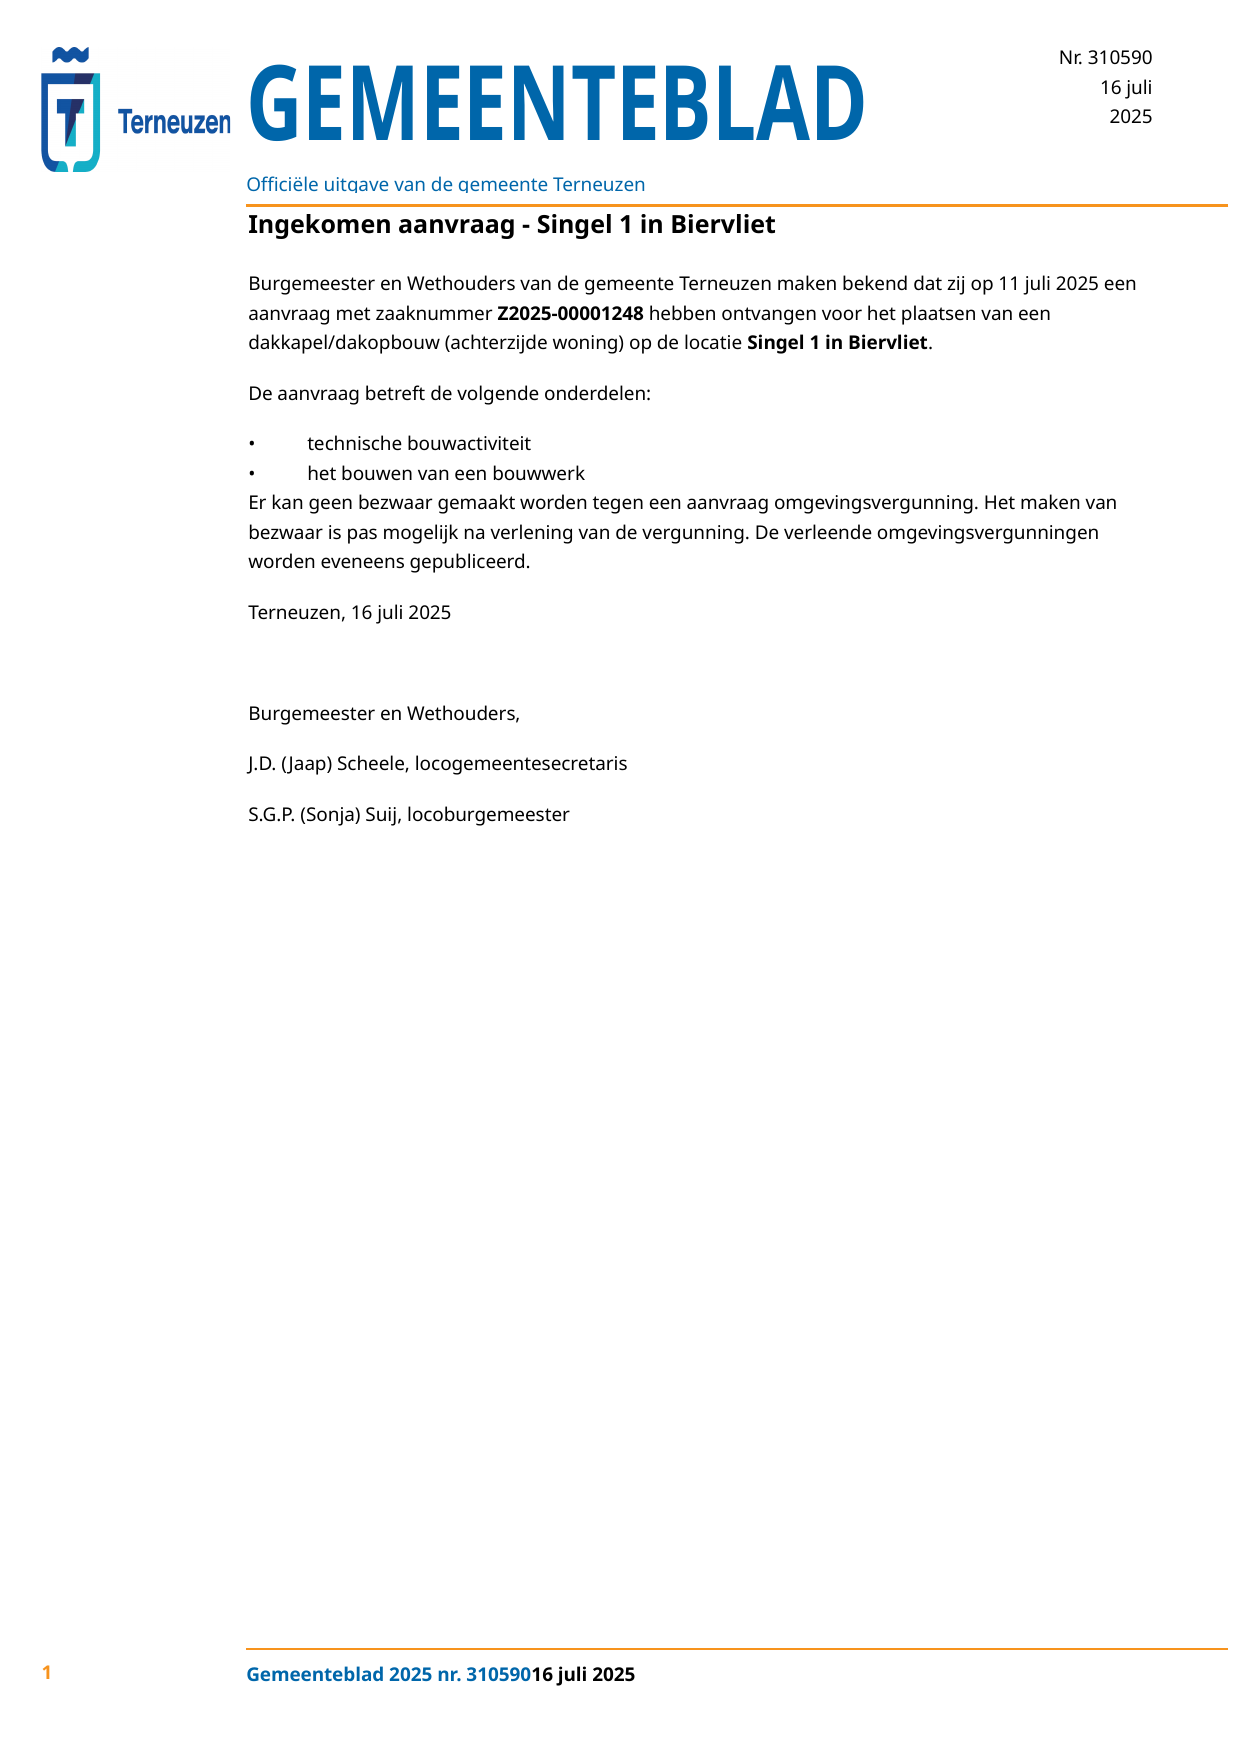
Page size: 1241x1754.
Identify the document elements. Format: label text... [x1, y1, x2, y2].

text De aanvraag betreft de volgende onderdelen: [248, 380, 1152, 406]
list technische bouwactiviteit [248, 430, 1152, 456]
list het bouwen van een bouwwerk [248, 460, 1152, 486]
text Terneuzen, 16 juli 2025 [248, 599, 1152, 625]
text Er kan geen bezwaar gemaakt worden tegen een aanvraag omgevingsvergunning. Het maken van bezwaar is pas mogelijk na verlening van de vergunning. De verleende omgevingsvergunningen worden eveneens gepubliceerd. [248, 489, 1152, 574]
text J.D. (Jaap) Scheele, locogemeentesecretaris [248, 750, 1152, 776]
text Ingekomen aanvraag - Singel 1 in Biervliet [248, 207, 1152, 241]
picture [41, 47, 231, 172]
text Burgemeester en Wethouders van de gemeente Terneuzen maken bekend dat zij op 11 juli 2025 een aanvraag met zaaknummer Z2025-00001248 hebben ontvangen voor het plaatsen van een dakkapel/dakopbouw (achterzijde woning) op de locatie Singel 1 in Biervliet. [248, 270, 1152, 355]
text S.G.P. (Sonja) Suij, locoburgemeester [248, 801, 1152, 826]
text Burgemeester en Wethouders, [248, 700, 1152, 726]
